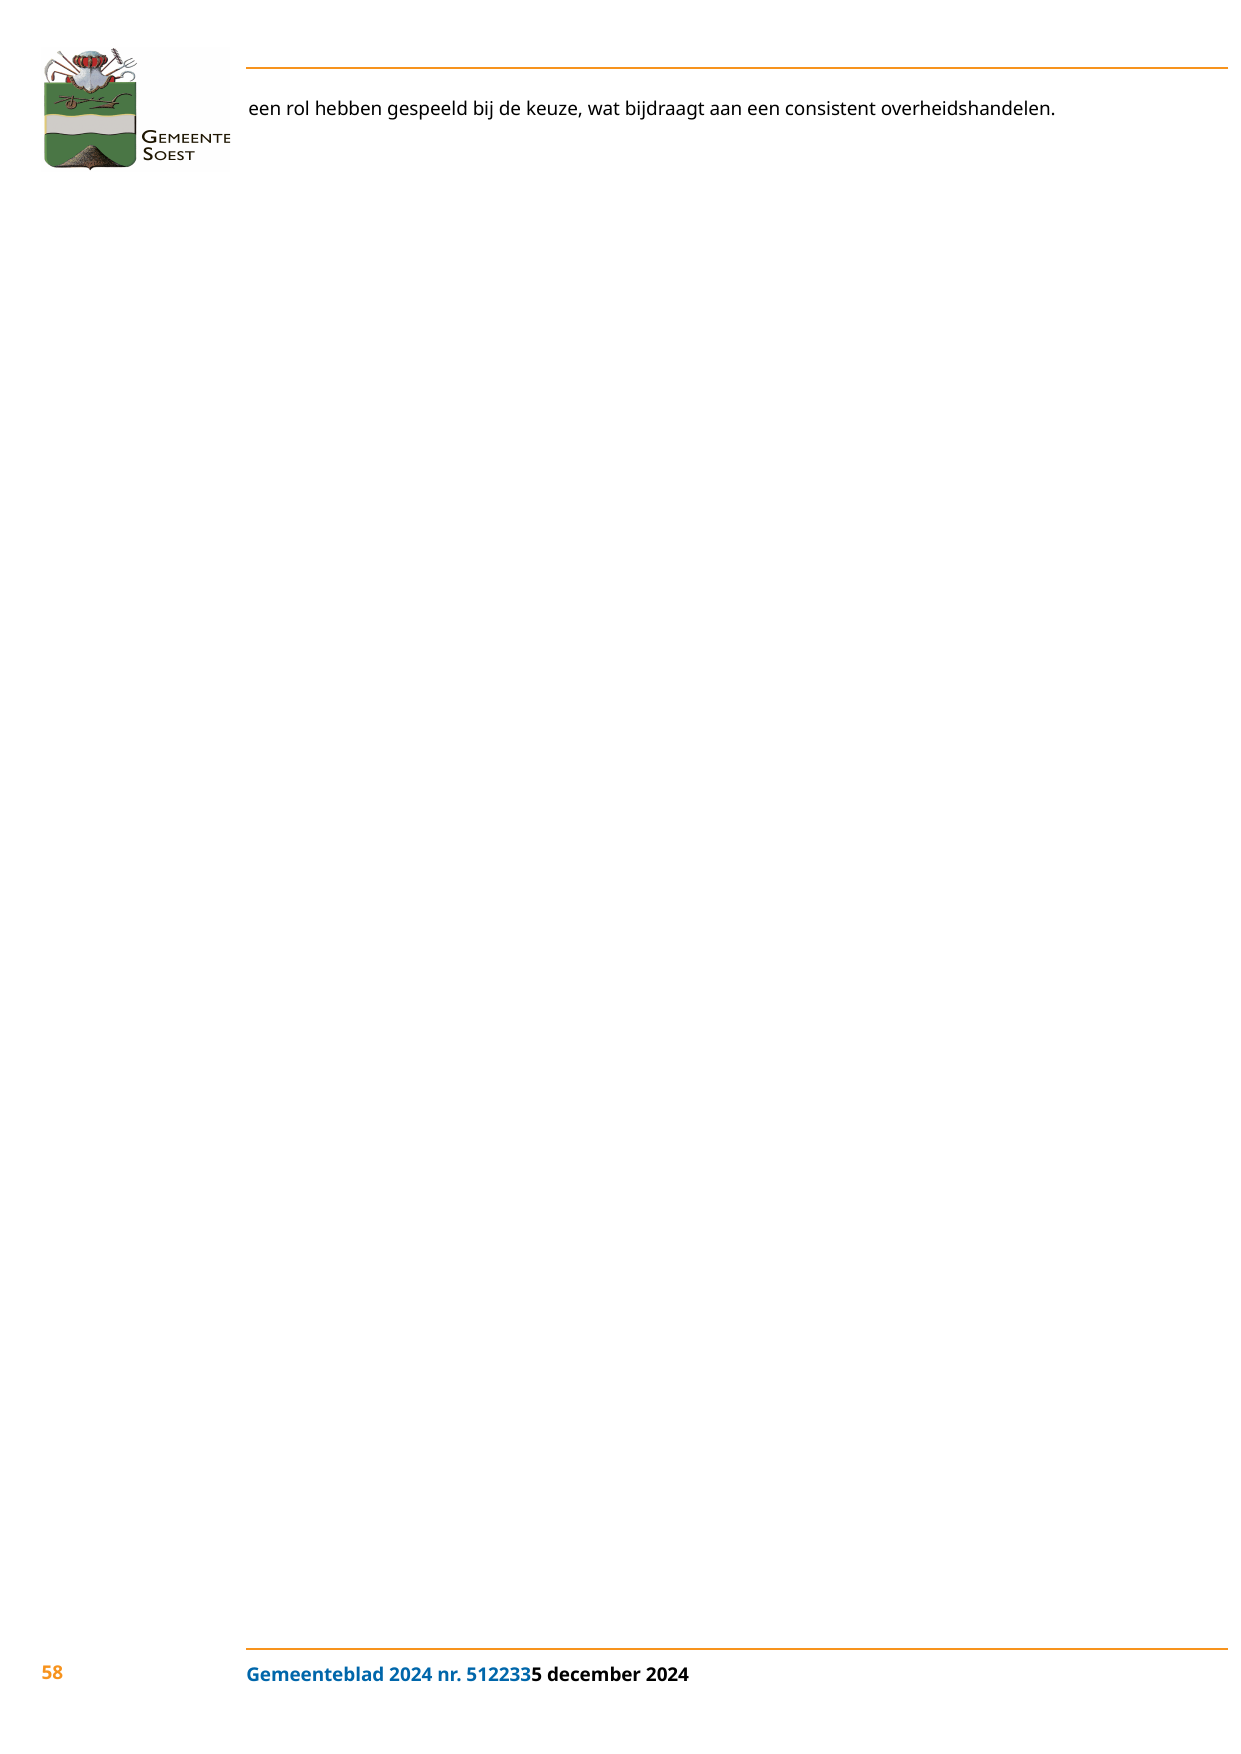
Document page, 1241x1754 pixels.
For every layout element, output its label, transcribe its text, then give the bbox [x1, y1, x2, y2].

picture [41, 47, 231, 172]
text een rol hebben gespeeld bij de keuze, wat bijdraagt aan een consistent overheidshandelen. [248, 95, 1152, 121]
